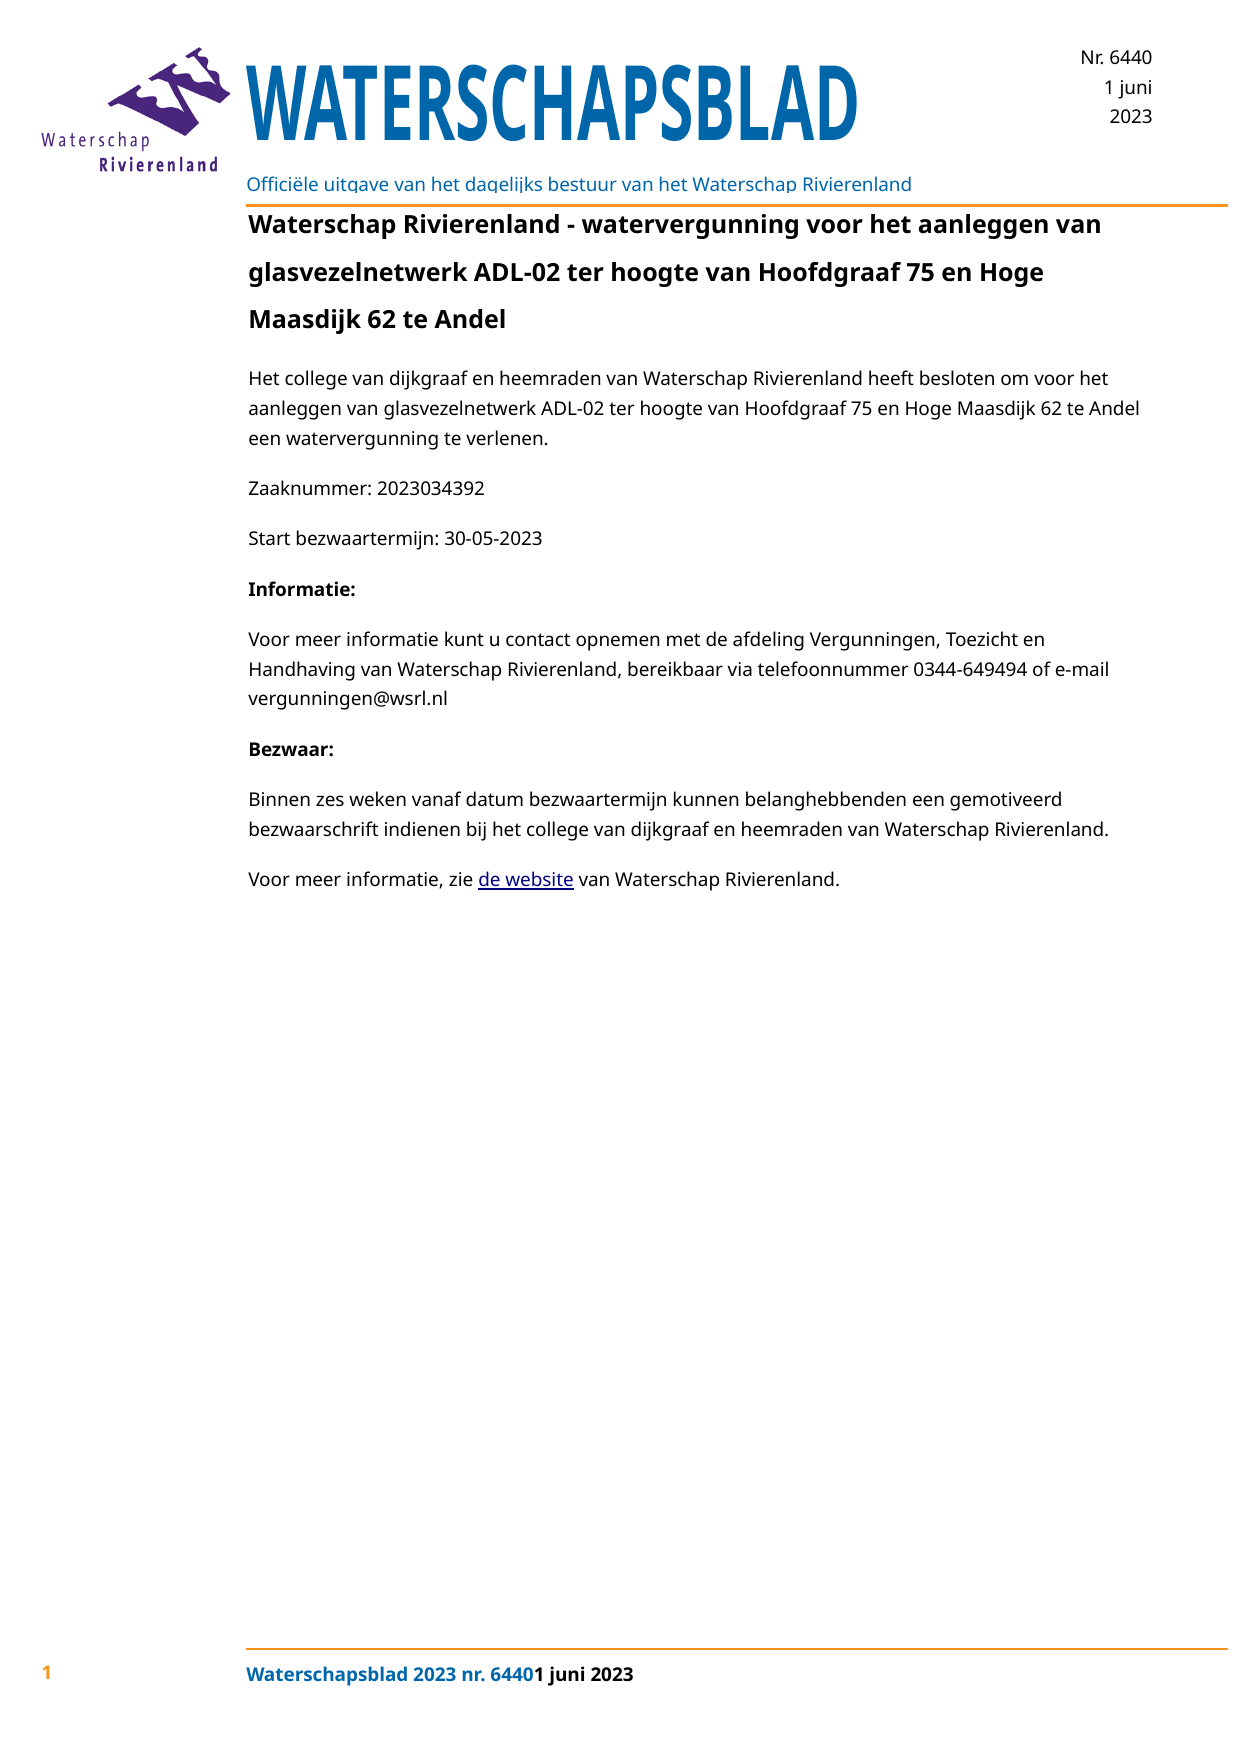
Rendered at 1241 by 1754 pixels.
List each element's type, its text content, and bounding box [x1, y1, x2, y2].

text Voor meer informatie, zie de website van Waterschap Rivierenland. [248, 866, 1152, 892]
text Zaaknummer: 2023034392 [248, 475, 1152, 501]
text Start bezwaartermijn: 30-05-2023 [248, 526, 1152, 551]
text Bezwaar: [248, 736, 1152, 762]
text Voor meer informatie kunt u contact opnemen met de afdeling Vergunningen, Toezicht en Handhaving van Waterschap Rivierenland, bereikbaar via telefoonnummer 0344-649494 of e-mail vergunningen@wsrl.nl [248, 626, 1152, 711]
text Het college van dijkgraaf en heemraden van Waterschap Rivierenland heeft besloten om voor het aanleggen van glasvezelnetwerk ADL-02 ter hoogte van Hoofdgraaf 75 en Hoge Maasdijk 62 te Andel een watervergunning te verlenen. [248, 366, 1152, 450]
text Binnen zes weken vanaf datum bezwaartermijn kunnen belanghebbenden een gemotiveerd bezwaarschrift indienen bij het college van dijkgraaf en heemraden van Waterschap Rivierenland. [248, 786, 1152, 842]
text Informatie: [248, 576, 1152, 602]
text Waterschap Rivierenland - watervergunning voor het aanleggen van glasvezelnetwerk ADL-02 ter hoogte van Hoofdgraaf 75 en Hoge Maasdijk 62 te Andel [248, 207, 1152, 336]
picture [41, 47, 231, 172]
